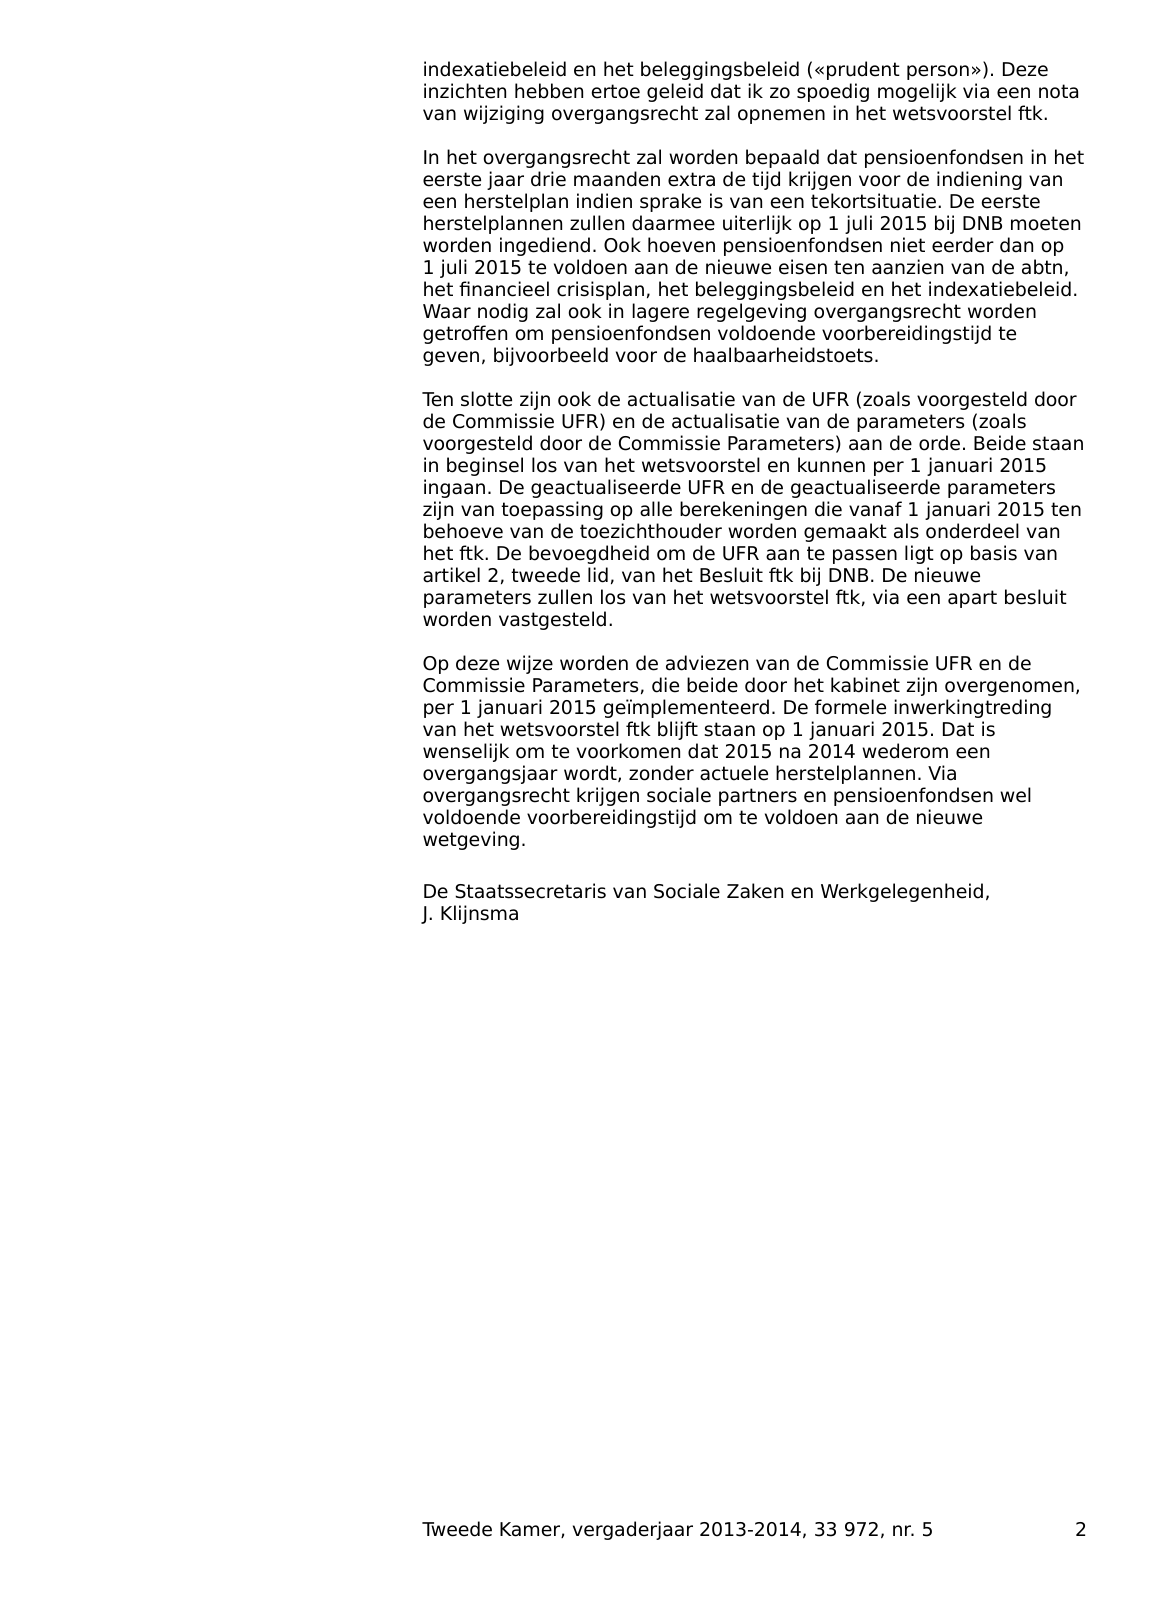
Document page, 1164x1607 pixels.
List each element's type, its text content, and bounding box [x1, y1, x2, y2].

text indexatiebeleid en het beleggingsbeleid («prudent person»). Deze inzichten hebben ertoe geleid dat ik zo spoedig mogelijk via een nota van wijziging overgangsrecht zal opnemen in het wetsvoorstel ftk. [422, 59, 1087, 125]
text De Staatssecretaris van Sociale Zaken en Werkgelegenheid, J. Klijnsma [422, 881, 1087, 925]
text In het overgangsrecht zal worden bepaald dat pensioenfondsen in het eerste jaar drie maanden extra de tijd krijgen voor de indiening van een herstelplan indien sprake is van een tekortsituatie. De eerste herstelplannen zullen daarmee uiterlijk op 1 juli 2015 bij DNB moeten worden ingediend. Ook hoeven pensioenfondsen niet eerder dan op 1 juli 2015 te voldoen aan de nieuwe eisen ten aanzien van de abtn, het financieel crisisplan, het beleggingsbeleid en het indexatiebeleid. Waar nodig zal ook in lagere regelgeving overgangsrecht worden getroffen om pensioenfondsen voldoende voorbereidingstijd te geven, bijvoorbeeld voor de haalbaarheidstoets. [422, 147, 1087, 367]
text Op deze wijze worden de adviezen van de Commissie UFR en de Commissie Parameters, die beide door het kabinet zijn overgenomen, per 1 januari 2015 geïmplementeerd. De formele inwerkingtreding van het wetsvoorstel ftk blijft staan op 1 januari 2015. Dat is wenselijk om te voorkomen dat 2015 na 2014 wederom een overgangsjaar wordt, zonder actuele herstelplannen. Via overgangsrecht krijgen sociale partners en pensioenfondsen wel voldoende voorbereidingstijd om te voldoen aan de nieuwe wetgeving. [422, 653, 1087, 851]
text Ten slotte zijn ook de actualisatie van de UFR (zoals voorgesteld door de Commissie UFR) en de actualisatie van de parameters (zoals voorgesteld door de Commissie Parameters) aan de orde. Beide staan in beginsel los van het wetsvoorstel en kunnen per 1 januari 2015 ingaan. De geactualiseerde UFR en de geactualiseerde parameters zijn van toepassing op alle berekeningen die vanaf 1 januari 2015 ten behoeve van de toezichthouder worden gemaakt als onderdeel van het ftk. De bevoegdheid om de UFR aan te passen ligt op basis van artikel 2, tweede lid, van het Besluit ftk bij DNB. De nieuwe parameters zullen los van het wetsvoorstel ftk, via een apart besluit worden vastgesteld. [422, 389, 1087, 631]
